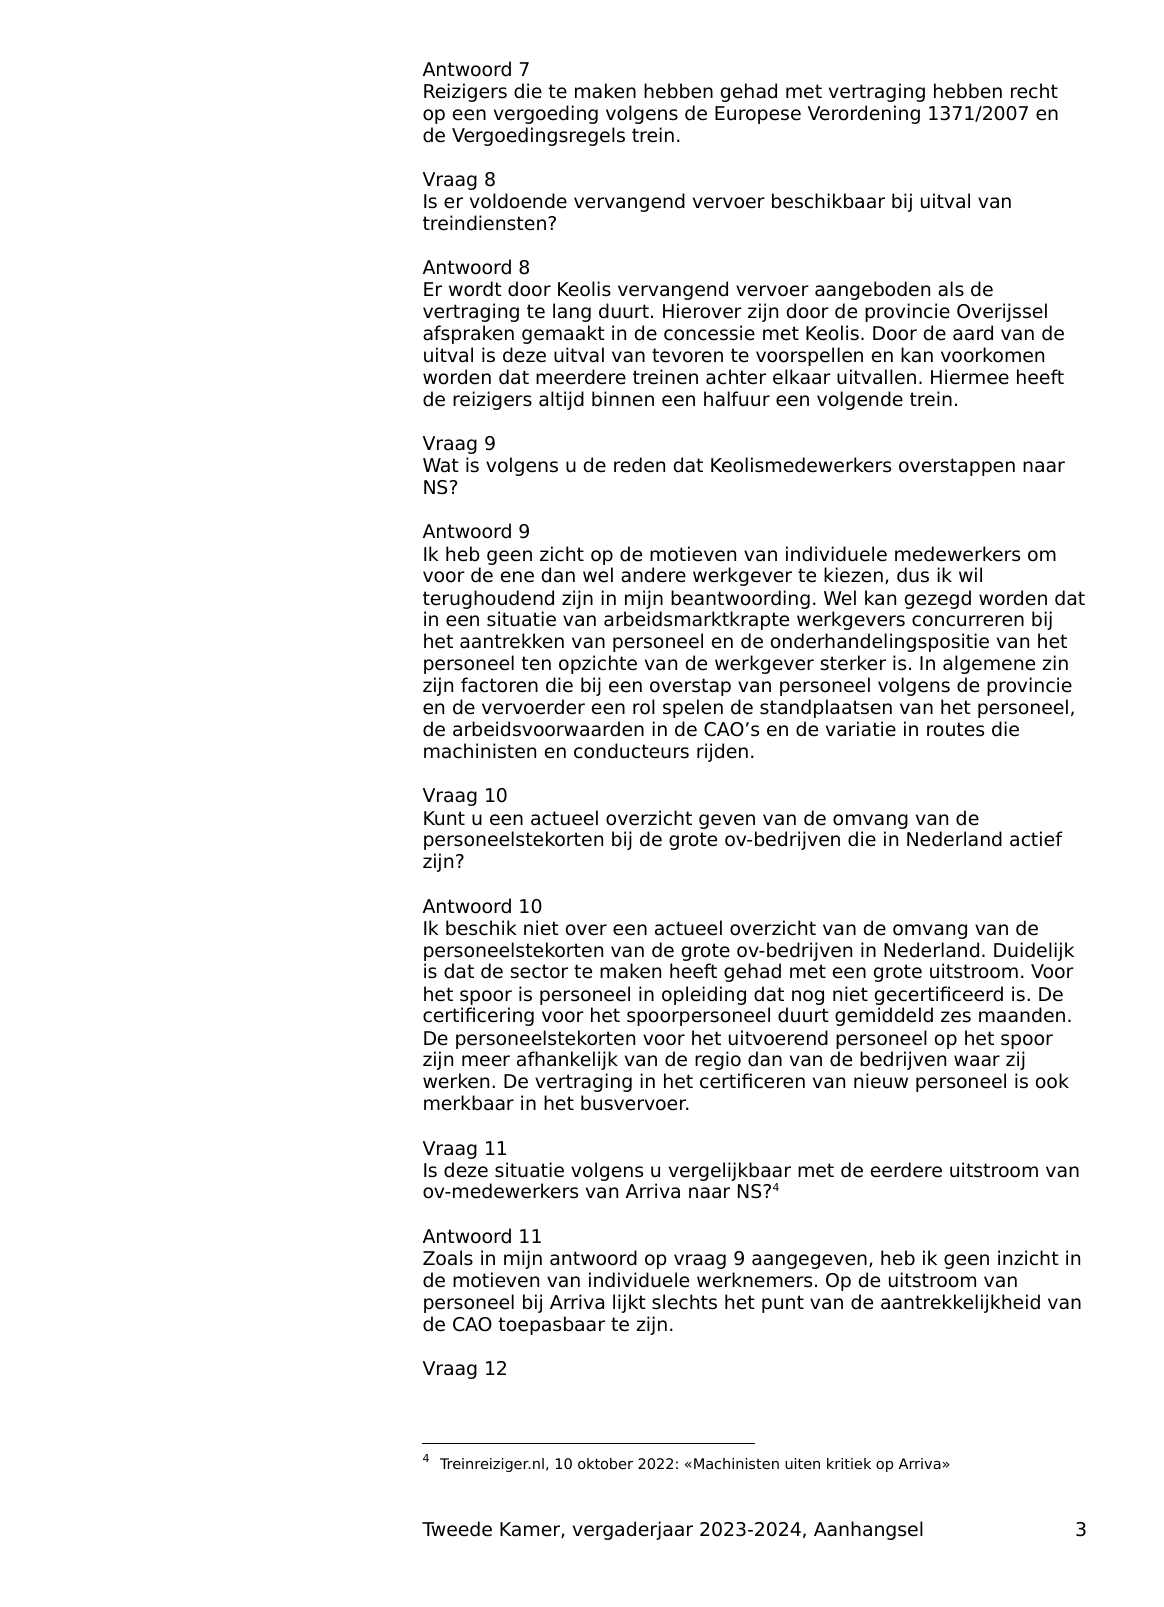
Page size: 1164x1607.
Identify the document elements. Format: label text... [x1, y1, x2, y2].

text Treinreiziger.nl, 10 oktober 2022: «Machinisten uiten kritiek op Arriva» [422, 1452, 1087, 1474]
text Vraag 12 [422, 1358, 1087, 1380]
text Kunt u een actueel overzicht geven van de omvang van de personeelstekorten bij de grote ov-bedrijven die in Nederland actief zijn? [422, 807, 1087, 873]
text Antwoord 7 [422, 59, 1087, 81]
text Zoals in mijn antwoord op vraag 9 aangegeven, heb ik geen inzicht in de motieven van individuele werknemers. Op de uitstroom van personeel bij Arriva lijkt slechts het punt van de aantrekkelijkheid van de CAO toepasbaar te zijn. [422, 1248, 1087, 1336]
text Antwoord 9 [422, 521, 1087, 543]
text Antwoord 10 [422, 896, 1087, 917]
text Ik beschik niet over een actueel overzicht van de omvang van de personeelstekorten van de grote ov-bedrijven in Nederland. Duidelijk is dat de sector te maken heeft gehad met een grote uitstroom. Voor het spoor is personeel in opleiding dat nog niet gecertificeerd is. De certificering voor het spoorpersoneel duurt gemiddeld zes maanden. De personeelstekorten voor het uitvoerend personeel op het spoor zijn meer afhankelijk van de regio dan van de bedrijven waar zij werken. De vertraging in het certificeren van nieuw personeel is ook merkbaar in het busvervoer. [422, 917, 1087, 1115]
text Vraag 10 [422, 785, 1087, 807]
text Antwoord 8 [422, 257, 1087, 279]
text Vraag 8 [422, 169, 1087, 191]
text Ik heb geen zicht op de motieven van individuele medewerkers om voor de ene dan wel andere werkgever te kiezen, dus ik wil terughoudend zijn in mijn beantwoording. Wel kan gezegd worden dat in een situatie van arbeidsmarktkrapte werkgevers concurreren bij het aantrekken van personeel en de onderhandelingspositie van het personeel ten opzichte van de werkgever sterker is. In algemene zin zijn factoren die bij een overstap van personeel volgens de provincie en de vervoerder een rol spelen de standplaatsen van het personeel, de arbeidsvoorwaarden in de CAO’s en de variatie in routes die machinisten en conducteurs rijden. [422, 543, 1087, 763]
text Wat is volgens u de reden dat Keolismedewerkers overstappen naar NS? [422, 455, 1087, 499]
text Antwoord 11 [422, 1226, 1087, 1248]
text Reizigers die te maken hebben gehad met vertraging hebben recht op een vergoeding volgens de Europese Verordening 1371/2007 en de Vergoedingsregels trein. [422, 81, 1087, 147]
text Is er voldoende vervangend vervoer beschikbaar bij uitval van treindiensten? [422, 191, 1087, 235]
text Is deze situatie volgens u vergelijkbaar met de eerdere uitstroom van ov-medewerkers van Arriva naar NS? [422, 1159, 1087, 1203]
text Vraag 11 [422, 1137, 1087, 1159]
text Er wordt door Keolis vervangend vervoer aangeboden als de vertraging te lang duurt. Hierover zijn door de provincie Overijssel afspraken gemaakt in de concessie met Keolis. Door de aard van de uitval is deze uitval van tevoren te voorspellen en kan voorkomen worden dat meerdere treinen achter elkaar uitvallen. Hiermee heeft de reizigers altijd binnen een halfuur een volgende trein. [422, 279, 1087, 411]
text Vraag 9 [422, 433, 1087, 455]
